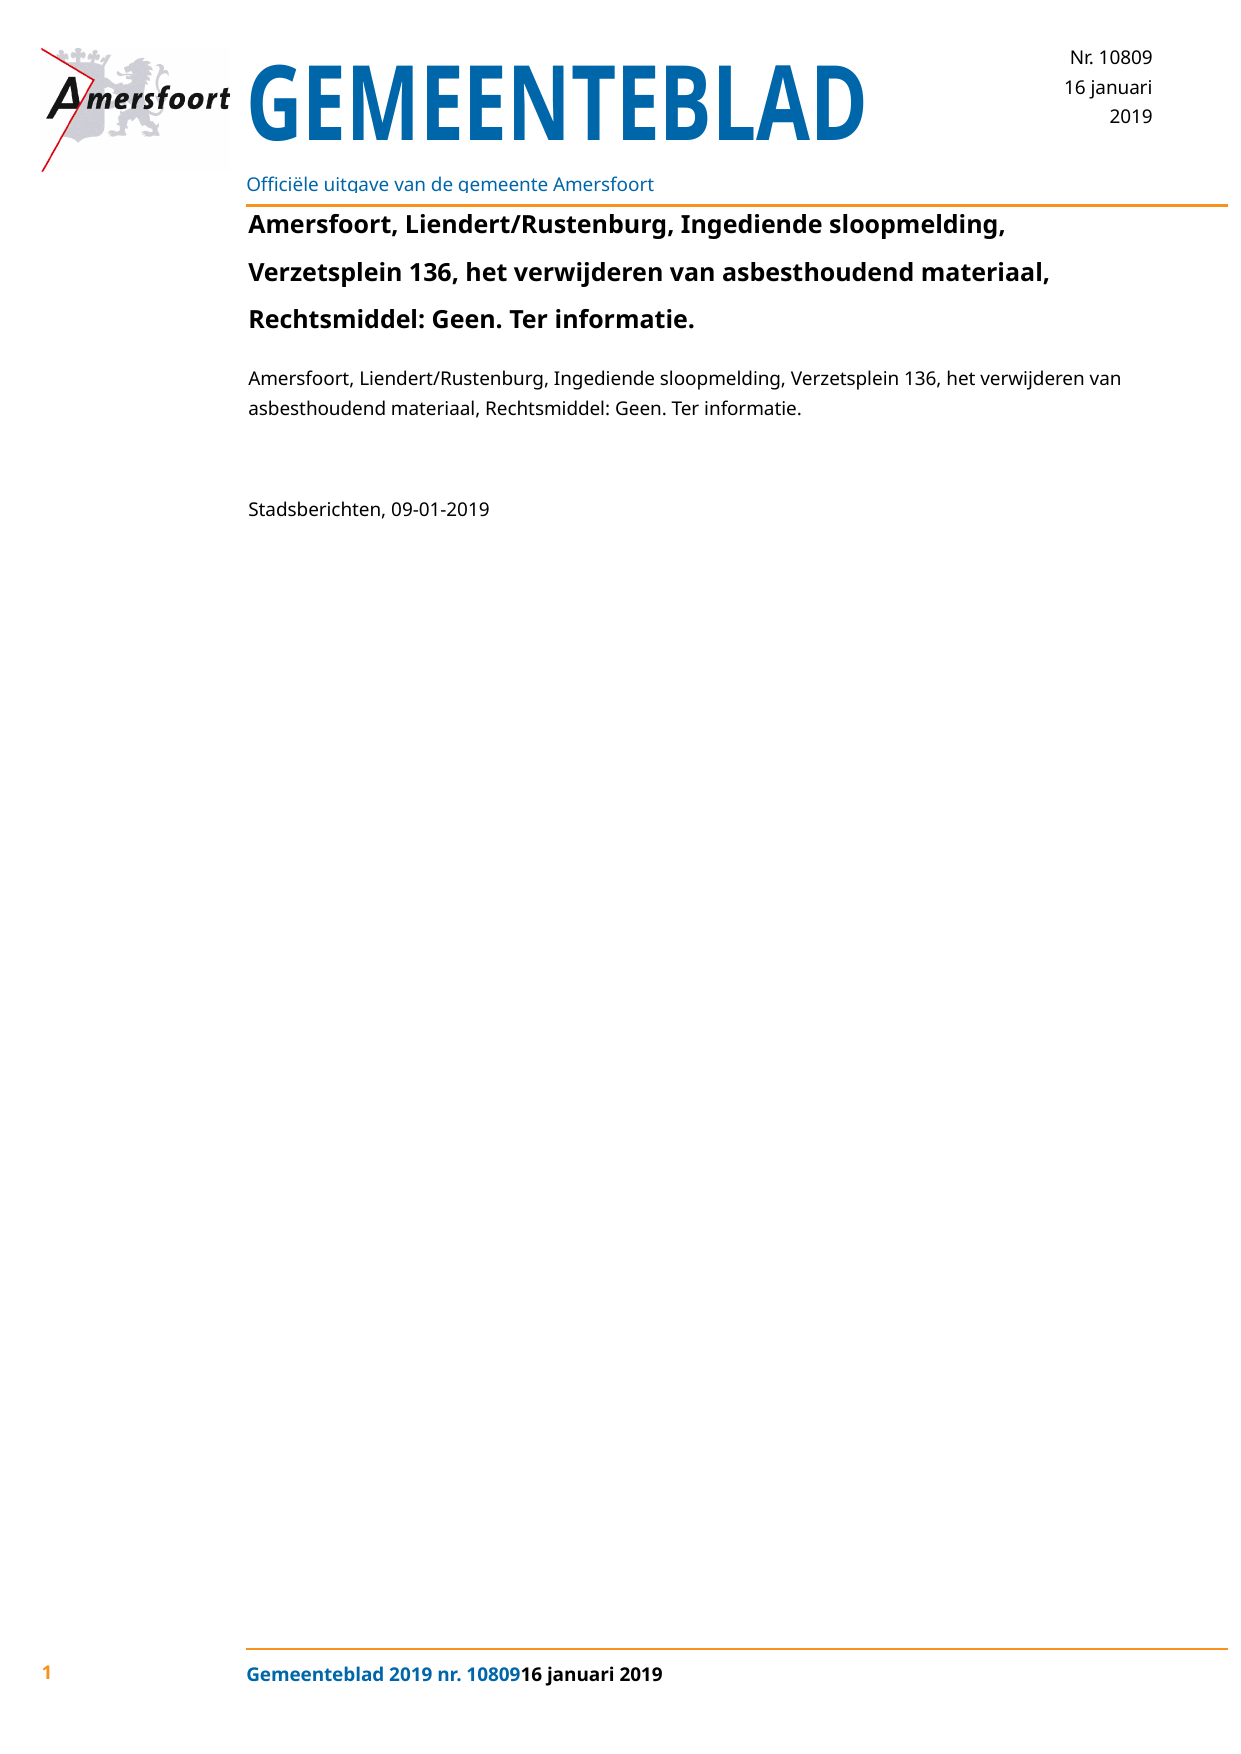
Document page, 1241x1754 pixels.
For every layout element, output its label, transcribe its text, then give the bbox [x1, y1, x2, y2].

picture [41, 47, 231, 172]
text Amersfoort, Liendert/Rustenburg, Ingediende sloopmelding, Verzetsplein 136, het verwijderen van asbesthoudend materiaal, Rechtsmiddel: Geen. Ter informatie. [248, 207, 1152, 336]
text Stadsberichten, 09-01-2019 [248, 496, 1152, 522]
text Amersfoort, Liendert/Rustenburg, Ingediende sloopmelding, Verzetsplein 136, het verwijderen van asbesthoudend materiaal, Rechtsmiddel: Geen. Ter informatie. [248, 366, 1152, 421]
